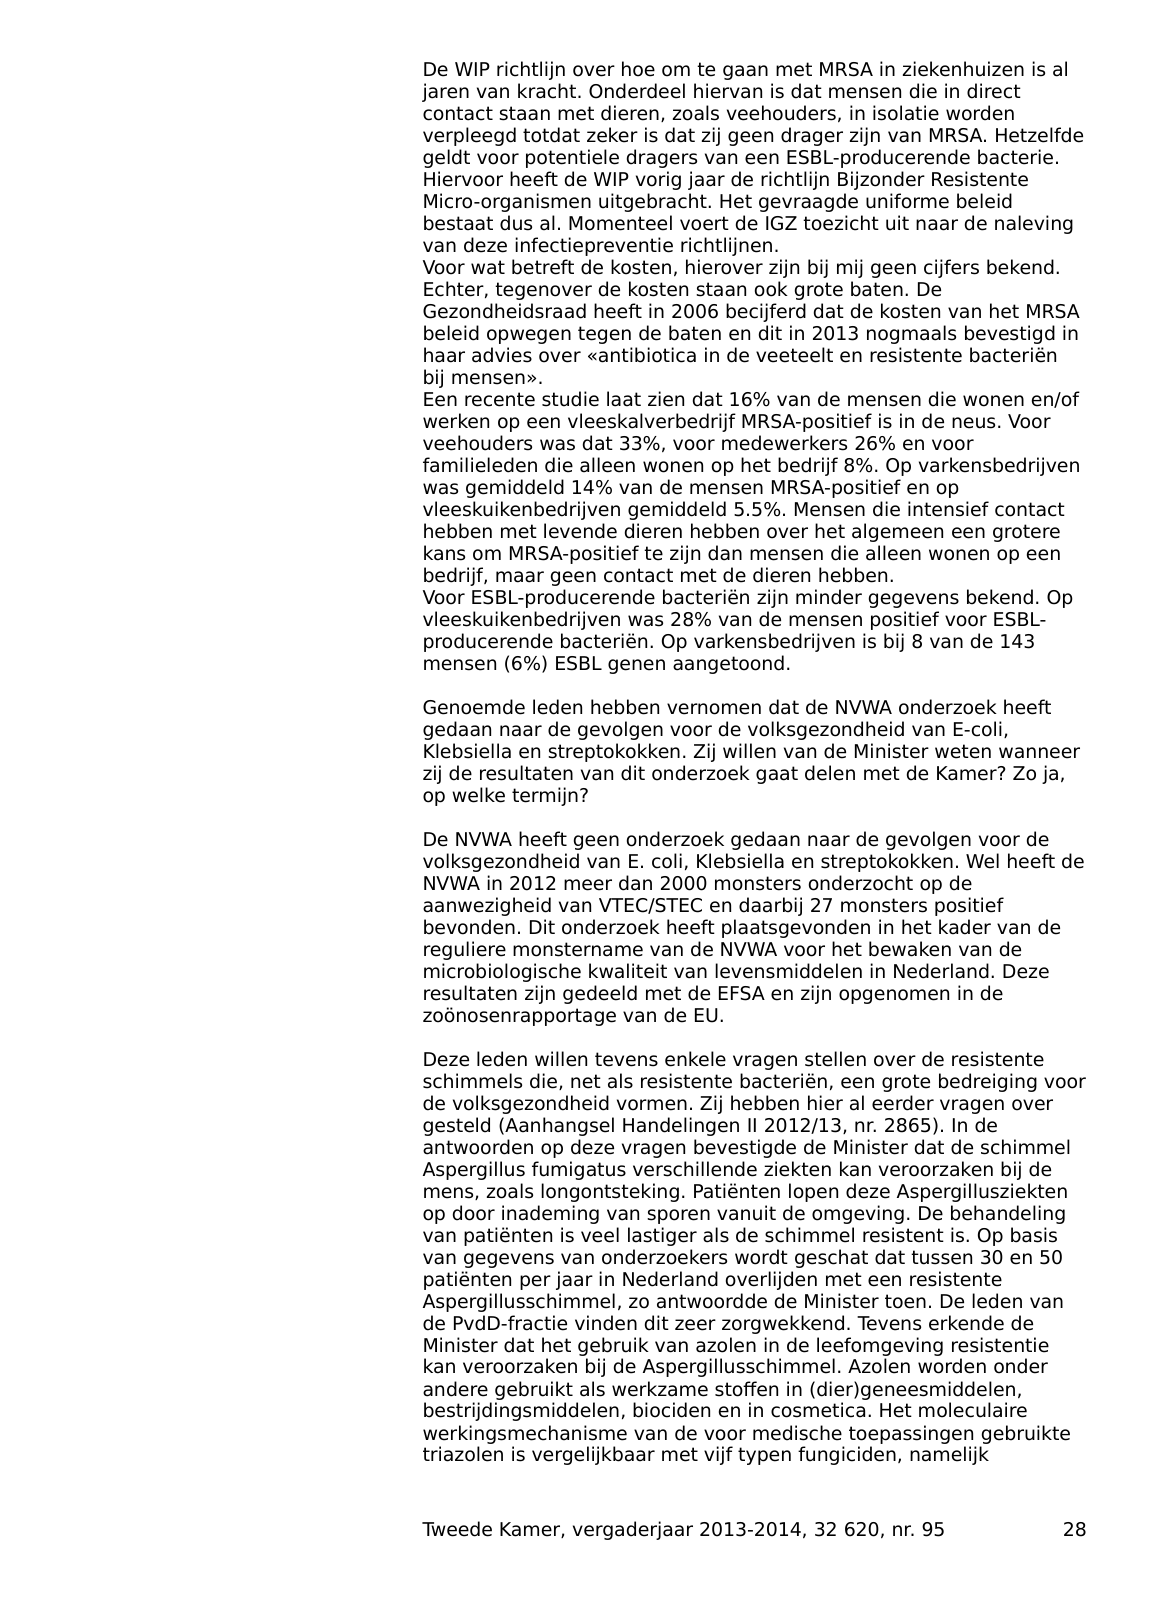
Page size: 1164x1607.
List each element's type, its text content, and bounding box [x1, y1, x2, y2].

text De NVWA heeft geen onderzoek gedaan naar de gevolgen voor de volksgezondheid van E. coli, Klebsiella en streptokokken. Wel heeft de NVWA in 2012 meer dan 2000 monsters onderzocht op de aanwezigheid van VTEC/STEC en daarbij 27 monsters positief bevonden. Dit onderzoek heeft plaatsgevonden in het kader van de reguliere monstername van de NVWA voor het bewaken van de microbiologische kwaliteit van levensmiddelen in Nederland. Deze resultaten zijn gedeeld met de EFSA en zijn opgenomen in de zoönosenrapportage van de EU. [422, 829, 1087, 1027]
text Voor ESBL-producerende bacteriën zijn minder gegevens bekend. Op vleeskuikenbedrijven was 28% van de mensen positief voor ESBL-producerende bacteriën. Op varkensbedrijven is bij 8 van de 143 mensen (6%) ESBL genen aangetoond. [422, 587, 1087, 674]
text Voor wat betreft de kosten, hierover zijn bij mij geen cijfers bekend. Echter, tegenover de kosten staan ook grote baten. De Gezondheidsraad heeft in 2006 becijferd dat de kosten van het MRSA beleid opwegen tegen de baten en dit in 2013 nogmaals bevestigd in haar advies over «antibiotica in de veeteelt en resistente bacteriën bij mensen». [422, 257, 1087, 389]
text Genoemde leden hebben vernomen dat de NVWA onderzoek heeft gedaan naar de gevolgen voor de volksgezondheid van E-coli, Klebsiella en streptokokken. Zij willen van de Minister weten wanneer zij de resultaten van dit onderzoek gaat delen met de Kamer? Zo ja, op welke termijn? [422, 697, 1087, 807]
text De WIP richtlijn over hoe om te gaan met MRSA in ziekenhuizen is al jaren van kracht. Onderdeel hiervan is dat mensen die in direct contact staan met dieren, zoals veehouders, in isolatie worden verpleegd totdat zeker is dat zij geen drager zijn van MRSA. Hetzelfde geldt voor potentiele dragers van een ESBL-producerende bacterie. Hiervoor heeft de WIP vorig jaar de richtlijn Bijzonder Resistente Micro-organismen uitgebracht. Het gevraagde uniforme beleid bestaat dus al. Momenteel voert de IGZ toezicht uit naar de naleving van deze infectiepreventie richtlijnen. [422, 59, 1087, 257]
text Deze leden willen tevens enkele vragen stellen over de resistente schimmels die, net als resistente bacteriën, een grote bedreiging voor de volksgezondheid vormen. Zij hebben hier al eerder vragen over gesteld (Aanhangsel Handelingen II 2012/13, nr. 2865). In de antwoorden op deze vragen bevestigde de Minister dat de schimmel Aspergillus fumigatus verschillende ziekten kan veroorzaken bij de mens, zoals longontsteking. Patiënten lopen deze Aspergillusziekten op door inademing van sporen vanuit de omgeving. De behandeling van patiënten is veel lastiger als de schimmel resistent is. Op basis van gegevens van onderzoekers wordt geschat dat tussen 30 en 50 patiënten per jaar in Nederland overlijden met een resistente Aspergillusschimmel, zo antwoordde de Minister toen. De leden van de PvdD-fractie vinden dit zeer zorgwekkend. Tevens erkende de Minister dat het gebruik van azolen in de leefomgeving resistentie kan veroorzaken bij de Aspergillusschimmel. Azolen worden onder andere gebruikt als werkzame stoffen in (dier)geneesmiddelen, bestrijdingsmiddelen, biociden en in cosmetica. Het moleculaire werkingsmechanisme van de voor medische toepassingen gebruikte triazolen is vergelijkbaar met vijf typen fungiciden, namelijk [422, 1049, 1087, 1466]
text Een recente studie laat zien dat 16% van de mensen die wonen en/of werken op een vleeskalverbedrijf MRSA-positief is in de neus. Voor veehouders was dat 33%, voor medewerkers 26% en voor familieleden die alleen wonen op het bedrijf 8%. Op varkensbedrijven was gemiddeld 14% van de mensen MRSA-positief en op vleeskuikenbedrijven gemiddeld 5.5%. Mensen die intensief contact hebben met levende dieren hebben over het algemeen een grotere kans om MRSA-positief te zijn dan mensen die alleen wonen op een bedrijf, maar geen contact met de dieren hebben. [422, 389, 1087, 587]
